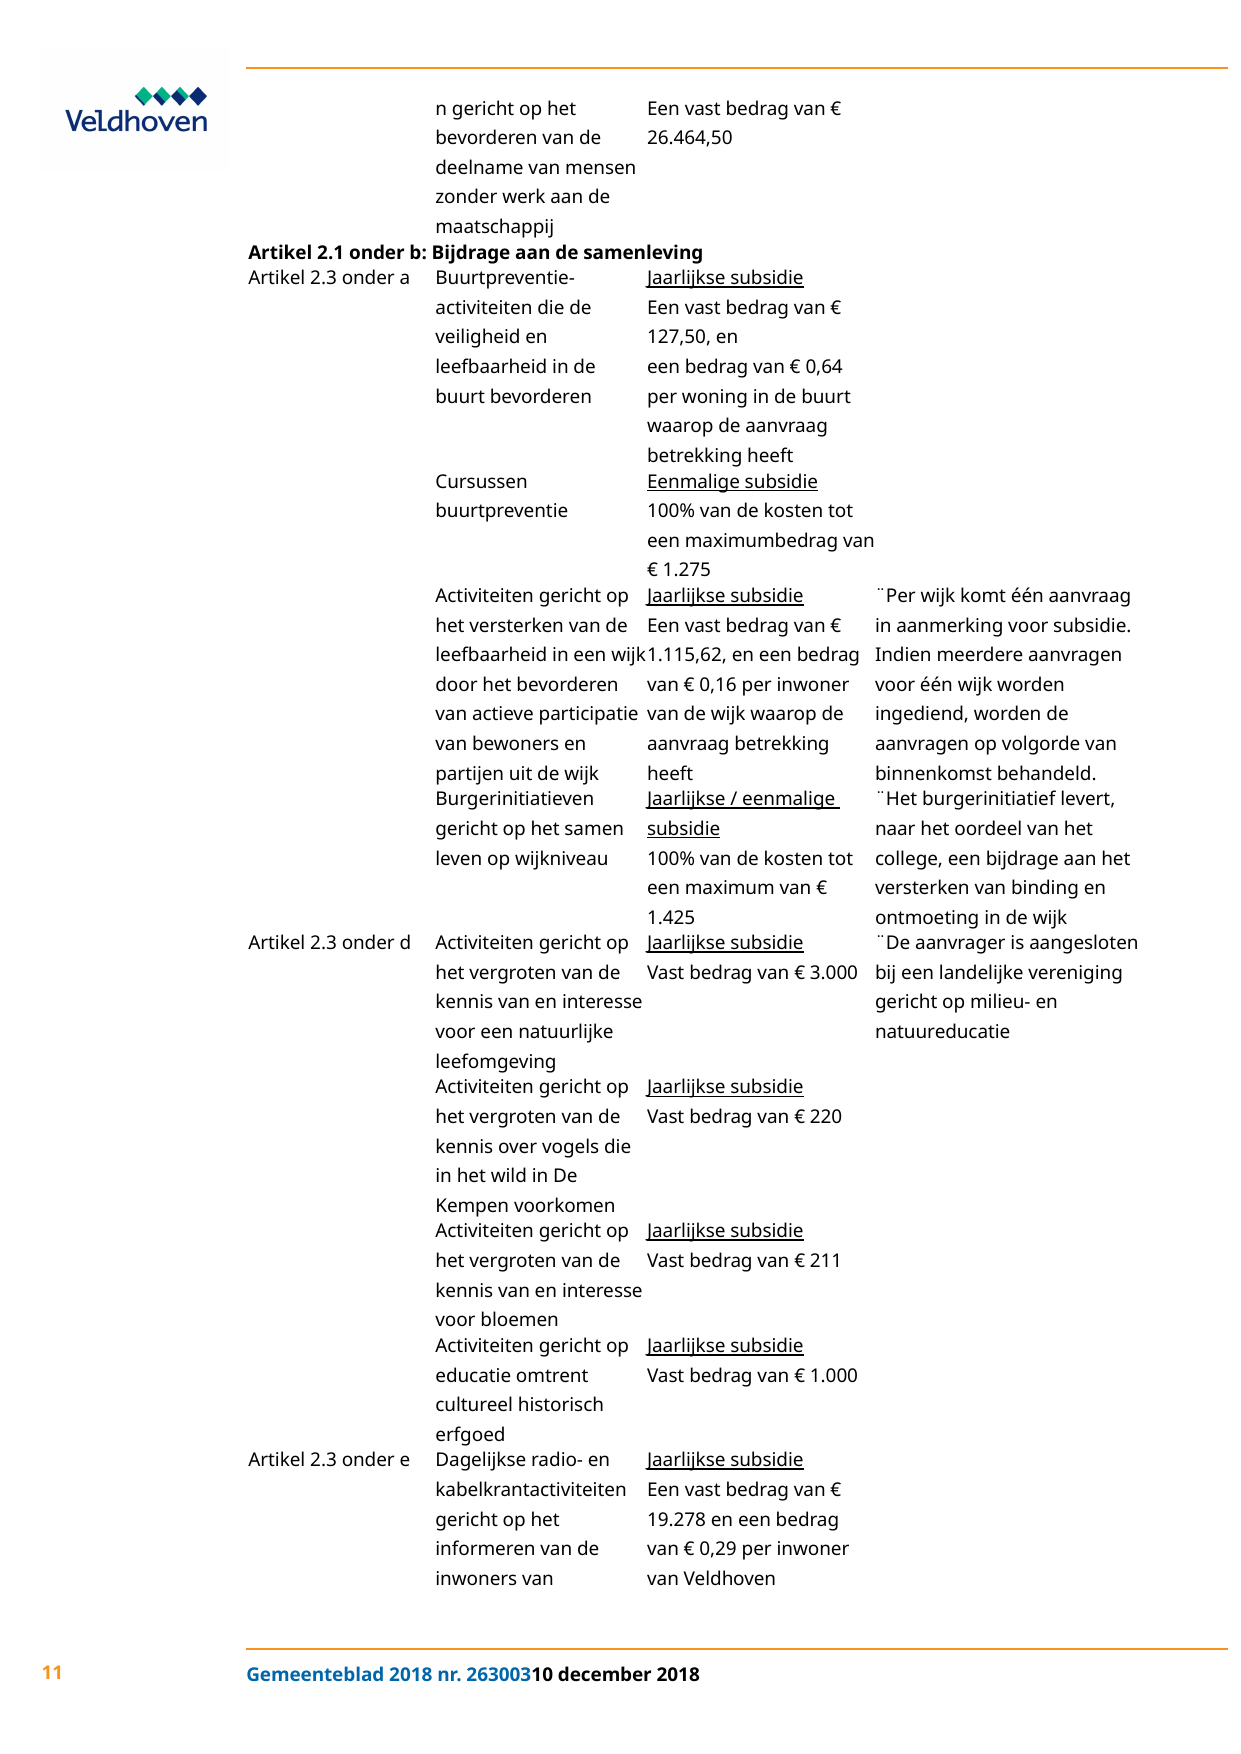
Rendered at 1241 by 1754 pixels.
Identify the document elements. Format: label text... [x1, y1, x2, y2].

table_cell [248, 1074, 435, 1218]
table_cell Artikel 2.3 onder d [248, 930, 435, 1074]
table_cell Jaarlijkse subsidie Een vast bedrag van € 127,50, en een bedrag van € 0,64 per woning in de buurt waarop de aanvraag betrekking heeft [647, 265, 875, 468]
table_cell [875, 1332, 1152, 1447]
table_cell [875, 468, 1152, 582]
table_cell [875, 95, 1152, 239]
table_cell Artikel 2.3 onder e [248, 1447, 435, 1591]
table_cell [248, 468, 435, 582]
table_cell [248, 786, 435, 929]
picture [41, 47, 231, 172]
table_cell Artikel 2.1 onder b: Bijdrage aan de samenleving [248, 239, 1152, 264]
table_cell Jaarlijkse subsidie Vast bedrag van € 3.000 [647, 930, 875, 1074]
table_cell Jaarlijkse subsidie Vast bedrag van € 211 [647, 1218, 875, 1332]
table_cell [248, 1218, 435, 1332]
table_cell [875, 1447, 1152, 1591]
table_cell Jaarlijkse / eenmalige subsidie 100% van de kosten tot een maximum van € 1.425 [647, 786, 875, 929]
table_cell [248, 95, 435, 239]
table_cell Buurtpreventie-activiteiten die de veiligheid en leefbaarheid in de buurt bevorderen [435, 265, 647, 468]
table_cell [248, 582, 435, 786]
table_cell ¨De aanvrager is aangesloten bij een landelijke vereniging gericht op milieu- en natuureducatie [875, 930, 1152, 1074]
table_cell Dagelijkse radio- en kabelkrantactiviteiten gericht op het informeren van de inwoners van [435, 1447, 647, 1591]
table_cell Jaarlijkse subsidie Een vast bedrag van € 1.115,62, en een bedrag van € 0,16 per inwoner van de wijk waarop de aanvraag betrekking heeft [647, 582, 875, 786]
table_cell [875, 1218, 1152, 1332]
table_cell Jaarlijkse subsidie Vast bedrag van € 1.000 [647, 1332, 875, 1447]
table_cell ¨Per wijk komt één aanvraag in aanmerking voor subsidie. Indien meerdere aanvragen voor één wijk worden ingediend, worden de aanvragen op volgorde van binnenkomst behandeld. [875, 582, 1152, 786]
table_cell Cursussen buurtpreventie [435, 468, 647, 582]
table_cell Een vast bedrag van € 26.464,50 [647, 95, 875, 239]
table_cell [875, 265, 1152, 468]
table_cell Activiteiten gericht op het vergroten van de kennis over vogels die in het wild in De Kempen voorkomen [435, 1074, 647, 1218]
table_cell Burgerinitiatieven gericht op het samen leven op wijkniveau [435, 786, 647, 929]
table_cell Artikel 2.3 onder a [248, 265, 435, 468]
table_cell Activiteiten gericht op het vergroten van de kennis van en interesse voor een natuurlijke leefomgeving [435, 930, 647, 1074]
table_cell Jaarlijkse subsidie Een vast bedrag van € 19.278 en een bedrag van € 0,29 per inwoner van Veldhoven [647, 1447, 875, 1591]
table_cell [875, 1074, 1152, 1218]
table_cell Eenmalige subsidie 100% van de kosten tot een maximumbedrag van € 1.275 [647, 468, 875, 582]
table_cell n gericht op het bevorderen van de deelname van mensen zonder werk aan de maatschappij [435, 95, 647, 239]
table_cell Activiteiten gericht op het versterken van de leefbaarheid in een wijk door het bevorderen van actieve participatie van bewoners en partijen uit de wijk [435, 582, 647, 786]
table_cell Activiteiten gericht op educatie omtrent cultureel historisch erfgoed [435, 1332, 647, 1447]
table_cell [248, 1332, 435, 1447]
table_cell Jaarlijkse subsidie Vast bedrag van € 220 [647, 1074, 875, 1218]
table_cell ¨Het burgerinitiatief levert, naar het oordeel van het college, een bijdrage aan het versterken van binding en ontmoeting in de wijk [875, 786, 1152, 929]
table_cell Activiteiten gericht op het vergroten van de kennis van en interesse voor bloemen [435, 1218, 647, 1332]
